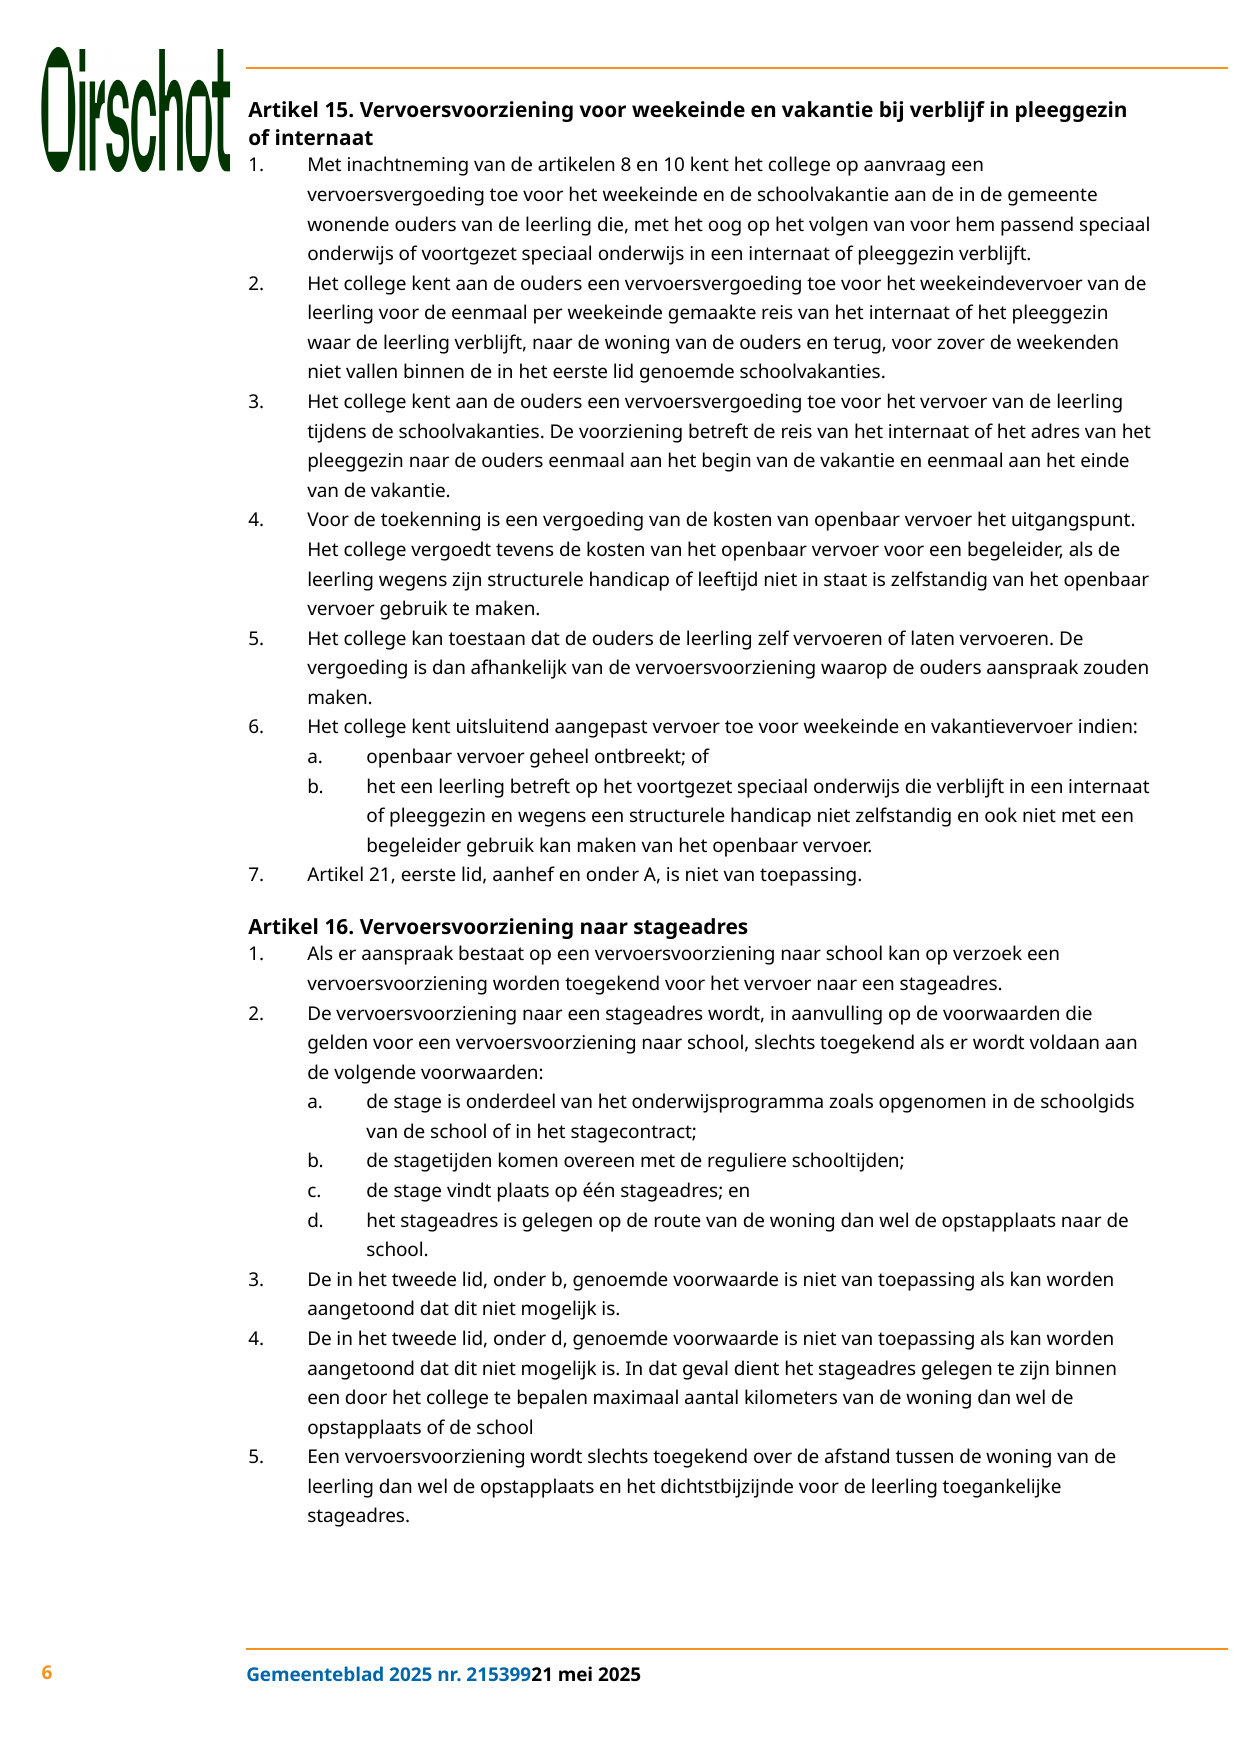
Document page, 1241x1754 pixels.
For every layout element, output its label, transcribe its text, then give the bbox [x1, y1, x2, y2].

list Het college kent aan de ouders een vervoersvergoeding toe voor het vervoer van de leerling tijdens de schoolvakanties. De voorziening betreft de reis van het internaat of het adres van het pleeggezin naar de ouders eenmaal aan het begin van de vakantie en eenmaal aan het einde van de vakantie. [248, 388, 1152, 503]
list het stageadres is gelegen op de route van de woning dan wel de opstapplaats naar de school. [307, 1207, 1152, 1262]
list De in het tweede lid, onder b, genoemde voorwaarde is niet van toepassing als kan worden aangetoond dat dit niet mogelijk is. [248, 1266, 1152, 1321]
list Als er aanspraak bestaat op een vervoersvoorziening naar school kan op verzoek een vervoersvoorziening worden toegekend voor het vervoer naar een stageadres. [248, 941, 1152, 996]
list het een leerling betreft op het voortgezet speciaal onderwijs die verblijft in een internaat of pleeggezin en wegens een structurele handicap niet zelfstandig en ook niet met een begeleider gebruik kan maken van het openbaar vervoer. [307, 773, 1152, 858]
list de stage is onderdeel van het onderwijsprogramma zoals opgenomen in de schoolgids van de school of in het stagecontract; [307, 1088, 1152, 1144]
list Voor de toekenning is een vergoeding van de kosten van openbaar vervoer het uitgangspunt. [248, 507, 1152, 532]
list openbaar vervoer geheel ontbreekt; of [307, 743, 1152, 769]
list De in het tweede lid, onder d, genoemde voorwaarde is niet van toepassing als kan worden aangetoond dat dit niet mogelijk is. In dat geval dient het stageadres gelegen te zijn binnen een door het college te bepalen maximaal aantal kilometers van de woning dan wel de opstapplaats of de school [248, 1325, 1152, 1439]
list Het college kent uitsluitend aangepast vervoer toe voor weekeinde en vakantievervoer indien: [248, 714, 1152, 739]
list Het college kent aan de ouders een vervoersvergoeding toe voor het weekeindevervoer van de leerling voor de eenmaal per weekeinde gemaakte reis van het internaat of het pleeggezin waar de leerling verblijft, naar de woning van de ouders en terug, voor zover de weekenden niet vallen binnen de in het eerste lid genoemde schoolvakanties. [248, 270, 1152, 384]
list Een vervoersvoorziening wordt slechts toegekend over de afstand tussen de woning van de leerling dan wel de opstapplaats en het dichtstbijzijnde voor de leerling toegankelijke stageadres. [248, 1443, 1152, 1528]
list De vervoersvoorziening naar een stageadres wordt, in aanvulling op de voorwaarden die gelden voor een vervoersvoorziening naar school, slechts toegekend als er wordt voldaan aan de volgende voorwaarden: [248, 1000, 1152, 1084]
list de stagetijden komen overeen met de reguliere schooltijden; [307, 1148, 1152, 1173]
picture [41, 47, 231, 172]
list Het college vergoedt tevens de kosten van het openbaar vervoer voor een begeleider, als de leerling wegens zijn structurele handicap of leeftijd niet in staat is zelfstandig van het openbaar vervoer gebruik te maken. [248, 536, 1152, 621]
list Artikel 21, eerste lid, aanhef en onder A, is niet van toepassing. [248, 862, 1152, 887]
text Artikel 15. Vervoersvoorziening voor weekeinde en vakantie bij verblijf in pleeggezin of internaat [248, 95, 1152, 152]
text Artikel 16. Vervoersvoorziening naar stageadres [248, 912, 1152, 941]
list Met inachtneming van de artikelen 8 en 10 kent het college op aanvraag een vervoersvergoeding toe voor het weekeinde en de schoolvakantie aan de in de gemeente wonende ouders van de leerling die, met het oog op het volgen van voor hem passend speciaal onderwijs of voortgezet speciaal onderwijs in een internaat of pleeggezin verblijft. [248, 152, 1152, 266]
list de stage vindt plaats op één stageadres; en [307, 1177, 1152, 1203]
list Het college kan toestaan dat de ouders de leerling zelf vervoeren of laten vervoeren. De vergoeding is dan afhankelijk van de vervoersvoorziening waarop de ouders aanspraak zouden maken. [248, 625, 1152, 710]
